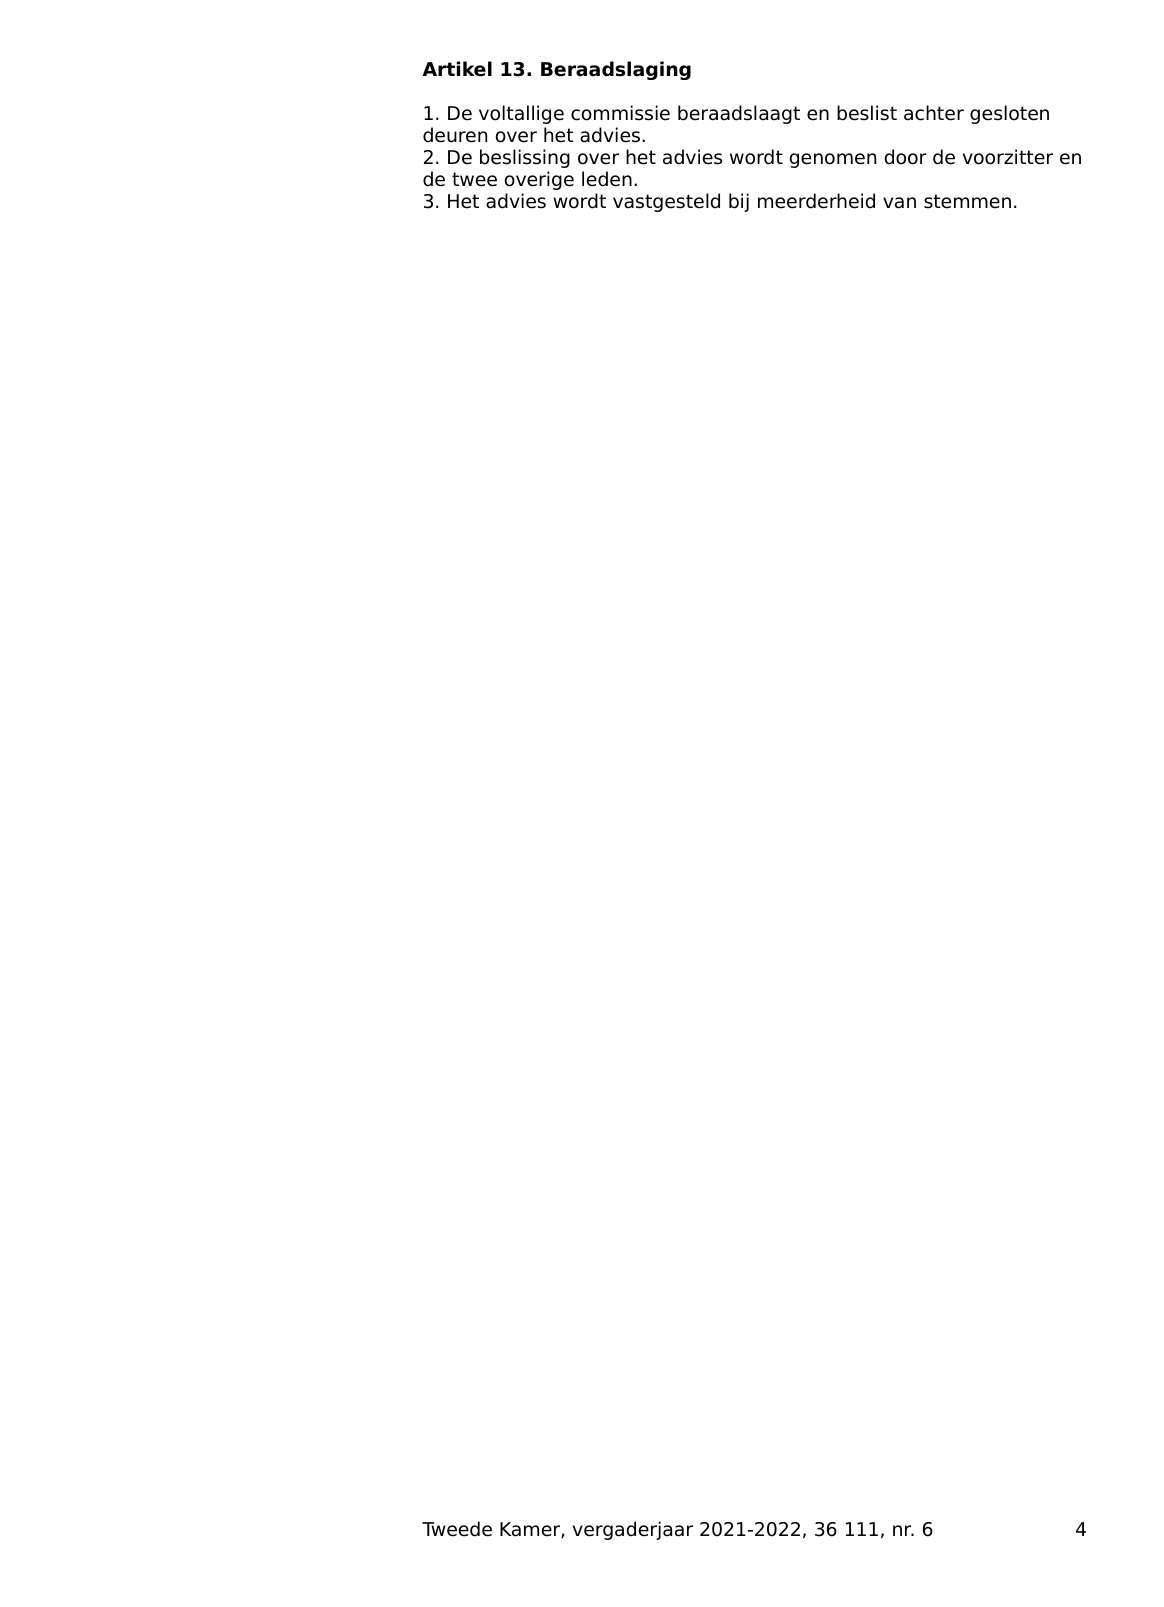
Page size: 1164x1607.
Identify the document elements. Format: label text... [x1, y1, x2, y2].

subtitle Artikel 13. Beraadslaging [422, 59, 1087, 81]
text 1. De voltallige commissie beraadslaagt en beslist achter gesloten deuren over het advies. [422, 103, 1087, 147]
text 3. Het advies wordt vastgesteld bij meerderheid van stemmen. [422, 191, 1087, 213]
text 2. De beslissing over het advies wordt genomen door de voorzitter en de twee overige leden. [422, 147, 1087, 191]
